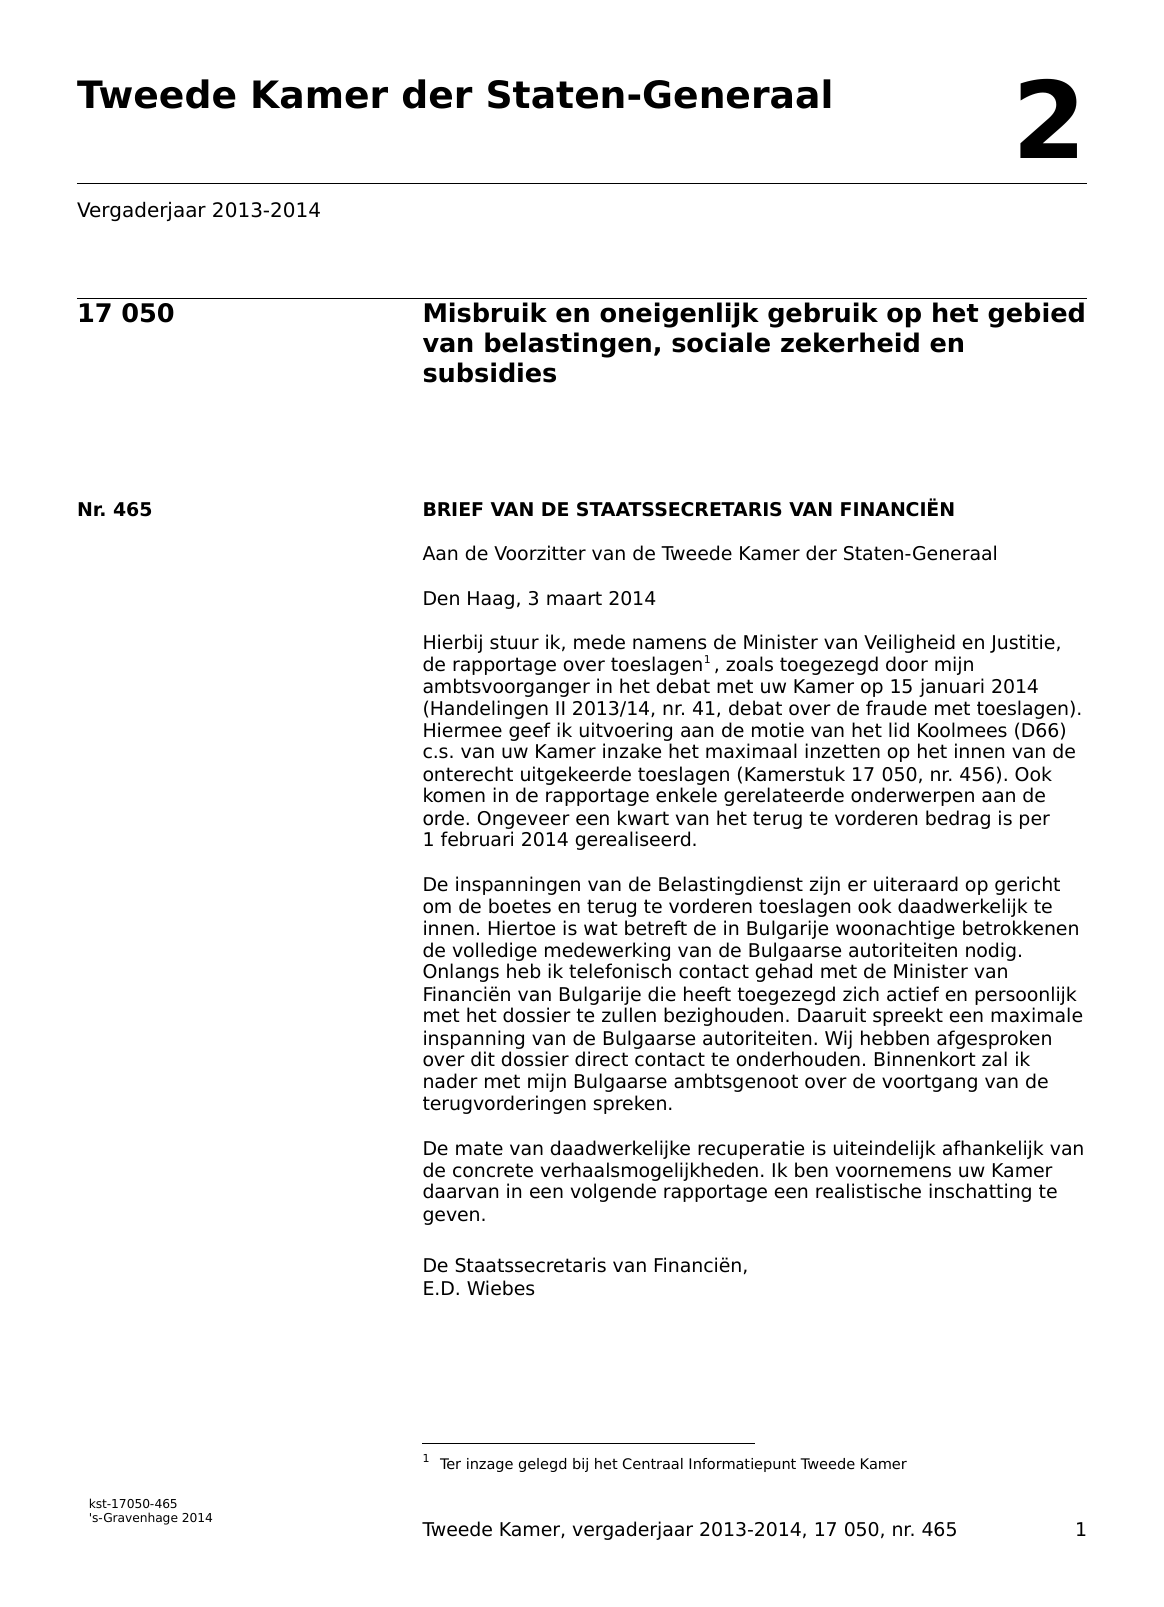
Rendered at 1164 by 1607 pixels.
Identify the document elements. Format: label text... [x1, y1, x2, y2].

text Hierbij stuur ik, mede namens de Minister van Veiligheid en Justitie, de rapportage over toeslagen, zoals toegezegd door mijn ambtsvoorganger in het debat met uw Kamer op 15 januari 2014 (Handelingen II 2013/14, nr. 41, debat over de fraude met toeslagen). Hiermee geef ik uitvoering aan de motie van het lid Koolmees (D66) c.s. van uw Kamer inzake het maximaal inzetten op het innen van de onterecht uitgekeerde toeslagen (Kamerstuk 17 050, nr. 456). Ook komen in de rapportage enkele gerelateerde onderwerpen aan de orde. Ongeveer een kwart van het terug te vorderen bedrag is per 1 februari 2014 gerealiseerd. [422, 632, 1087, 851]
subtitle Nr. 465 BRIEF VAN DE STAATSSECRETARIS VAN FINANCIËN [77, 499, 1087, 521]
text 's-Gravenhage 2014 [88, 1511, 323, 1525]
subtitle 17 050 Misbruik en oneigenlijk gebruik op het gebied van belastingen, sociale zekerheid en subsidies [77, 299, 1087, 388]
text Den Haag, 3 maart 2014 [422, 587, 1087, 609]
text Aan de Voorzitter van de Tweede Kamer der Staten-Generaal [422, 543, 1087, 565]
text Ter inzage gelegd bij het Centraal Informatiepunt Tweede Kamer [422, 1452, 1087, 1474]
text kst-17050-465 [88, 1497, 323, 1511]
table_header Tweede Kamer der Staten-Generaal [77, 59, 886, 183]
text De mate van daadwerkelijke recuperatie is uiteindelijk afhankelijk van de concrete verhaalsmogelijkheden. Ik ben voornemens uw Kamer daarvan in een volgende rapportage een realistische inschatting te geven. [422, 1137, 1087, 1225]
table_header 2 [886, 59, 1087, 183]
table_cell Vergaderjaar 2013-2014 [77, 184, 1087, 298]
text De inspanningen van de Belastingdienst zijn er uiteraard op gericht om de boetes en terug te vorderen toeslagen ook daadwerkelijk te innen. Hiertoe is wat betreft de in Bulgarije woonachtige betrokkenen de volledige medewerking van de Bulgaarse autoriteiten nodig. Onlangs heb ik telefonisch contact gehad met de Minister van Financiën van Bulgarije die heeft toegezegd zich actief en persoonlijk met het dossier te zullen bezighouden. Daaruit spreekt een maximale inspanning van de Bulgaarse autoriteiten. Wij hebben afgesproken over dit dossier direct contact te onderhouden. Binnenkort zal ik nader met mijn Bulgaarse ambtsgenoot over de voortgang van de terugvorderingen spreken. [422, 873, 1087, 1115]
text De Staatssecretaris van Financiën, E.D. Wiebes [422, 1255, 1087, 1299]
